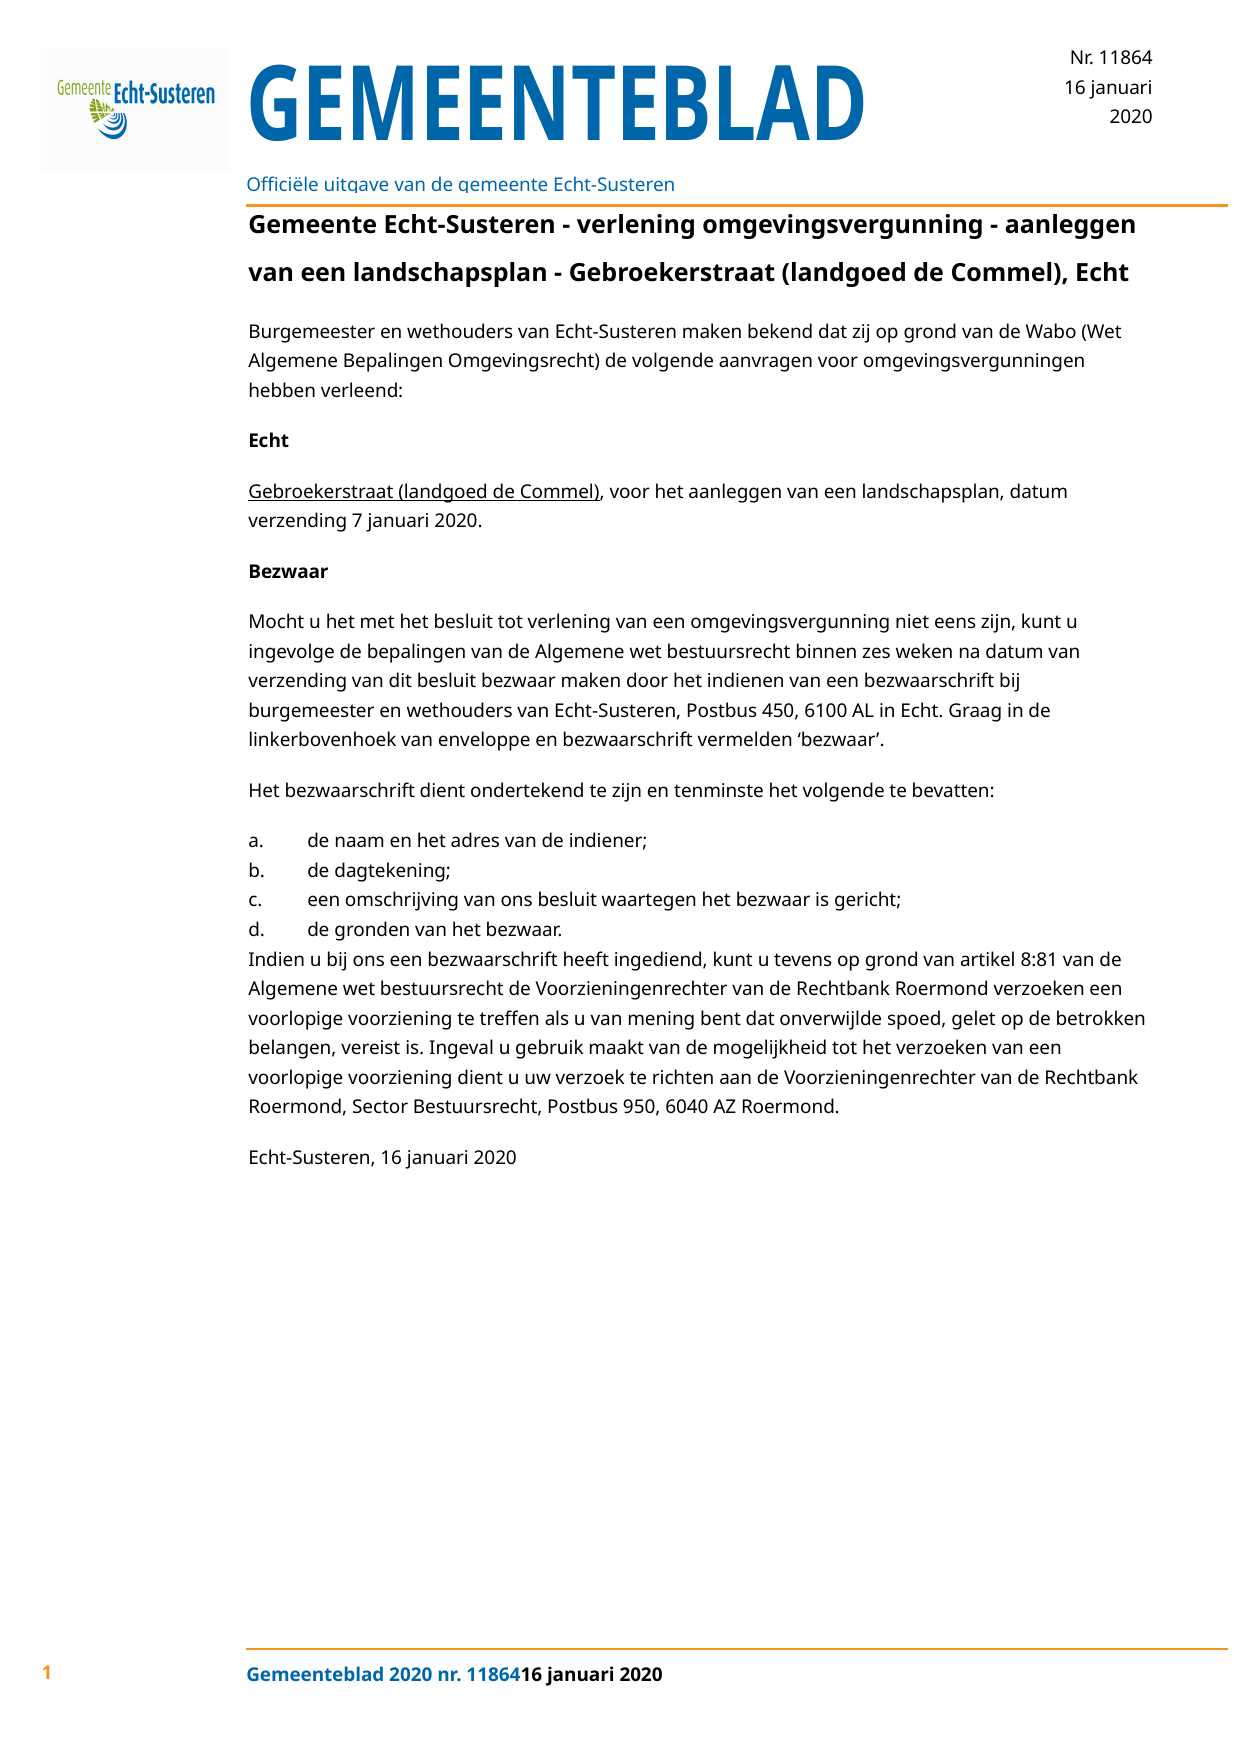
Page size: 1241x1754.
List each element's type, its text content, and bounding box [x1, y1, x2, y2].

text Echt-Susteren, 16 januari 2020 [248, 1144, 1152, 1170]
text Burgemeester en wethouders van Echt-Susteren maken bekend dat zij op grond van de Wabo (Wet Algemene Bepalingen Omgevingsrecht) de volgende aanvragen voor omgevingsvergunningen hebben verleend: [248, 318, 1152, 403]
text Gebroekerstraat (landgoed de Commel), voor het aanleggen van een landschapsplan, datum verzending 7 januari 2020. [248, 478, 1152, 533]
list een omschrijving van ons besluit waartegen het bezwaar is gericht; [248, 887, 1152, 912]
list de dagtekening; [248, 857, 1152, 883]
list de gronden van het bezwaar. [248, 916, 1152, 942]
text Gemeente Echt-Susteren - verlening omgevingsvergunning - aanleggen van een landschapsplan - Gebroekerstraat (landgoed de Commel), Echt [248, 207, 1152, 288]
text Het bezwaarschrift dient ondertekend te zijn en tenminste het volgende te bevatten: [248, 777, 1152, 803]
text Mocht u het met het besluit tot verlening van een omgevingsvergunning niet eens zijn, kunt u ingevolge de bepalingen van de Algemene wet bestuursrecht binnen zes weken na datum van verzending van dit besluit bezwaar maken door het indienen van een bezwaarschrift bij burgemeester en wethouders van Echt-Susteren, Postbus 450, 6100 AL in Echt. Graag in de linkerbovenhoek van enveloppe en bezwaarschrift vermelden ‘bezwaar’. [248, 608, 1152, 752]
text Indien u bij ons een bezwaarschrift heeft ingediend, kunt u tevens op grond van artikel 8:81 van de Algemene wet bestuursrecht de Voorzieningenrechter van de Rechtbank Roermond verzoeken een voorlopige voorziening te treffen als u van mening bent dat onverwijlde spoed, gelet op de betrokken belangen, vereist is. Ingeval u gebruik maakt van de mogelijkheid tot het verzoeken van een voorlopige voorziening dient u uw verzoek te richten aan de Voorzieningenrechter van de Rechtbank Roermond, Sector Bestuursrecht, Postbus 950, 6040 AZ Roermond. [248, 946, 1152, 1119]
text Bezwaar [248, 558, 1152, 584]
list de naam en het adres van de indiener; [248, 827, 1152, 853]
text Echt [248, 427, 1152, 453]
picture [41, 47, 231, 172]
